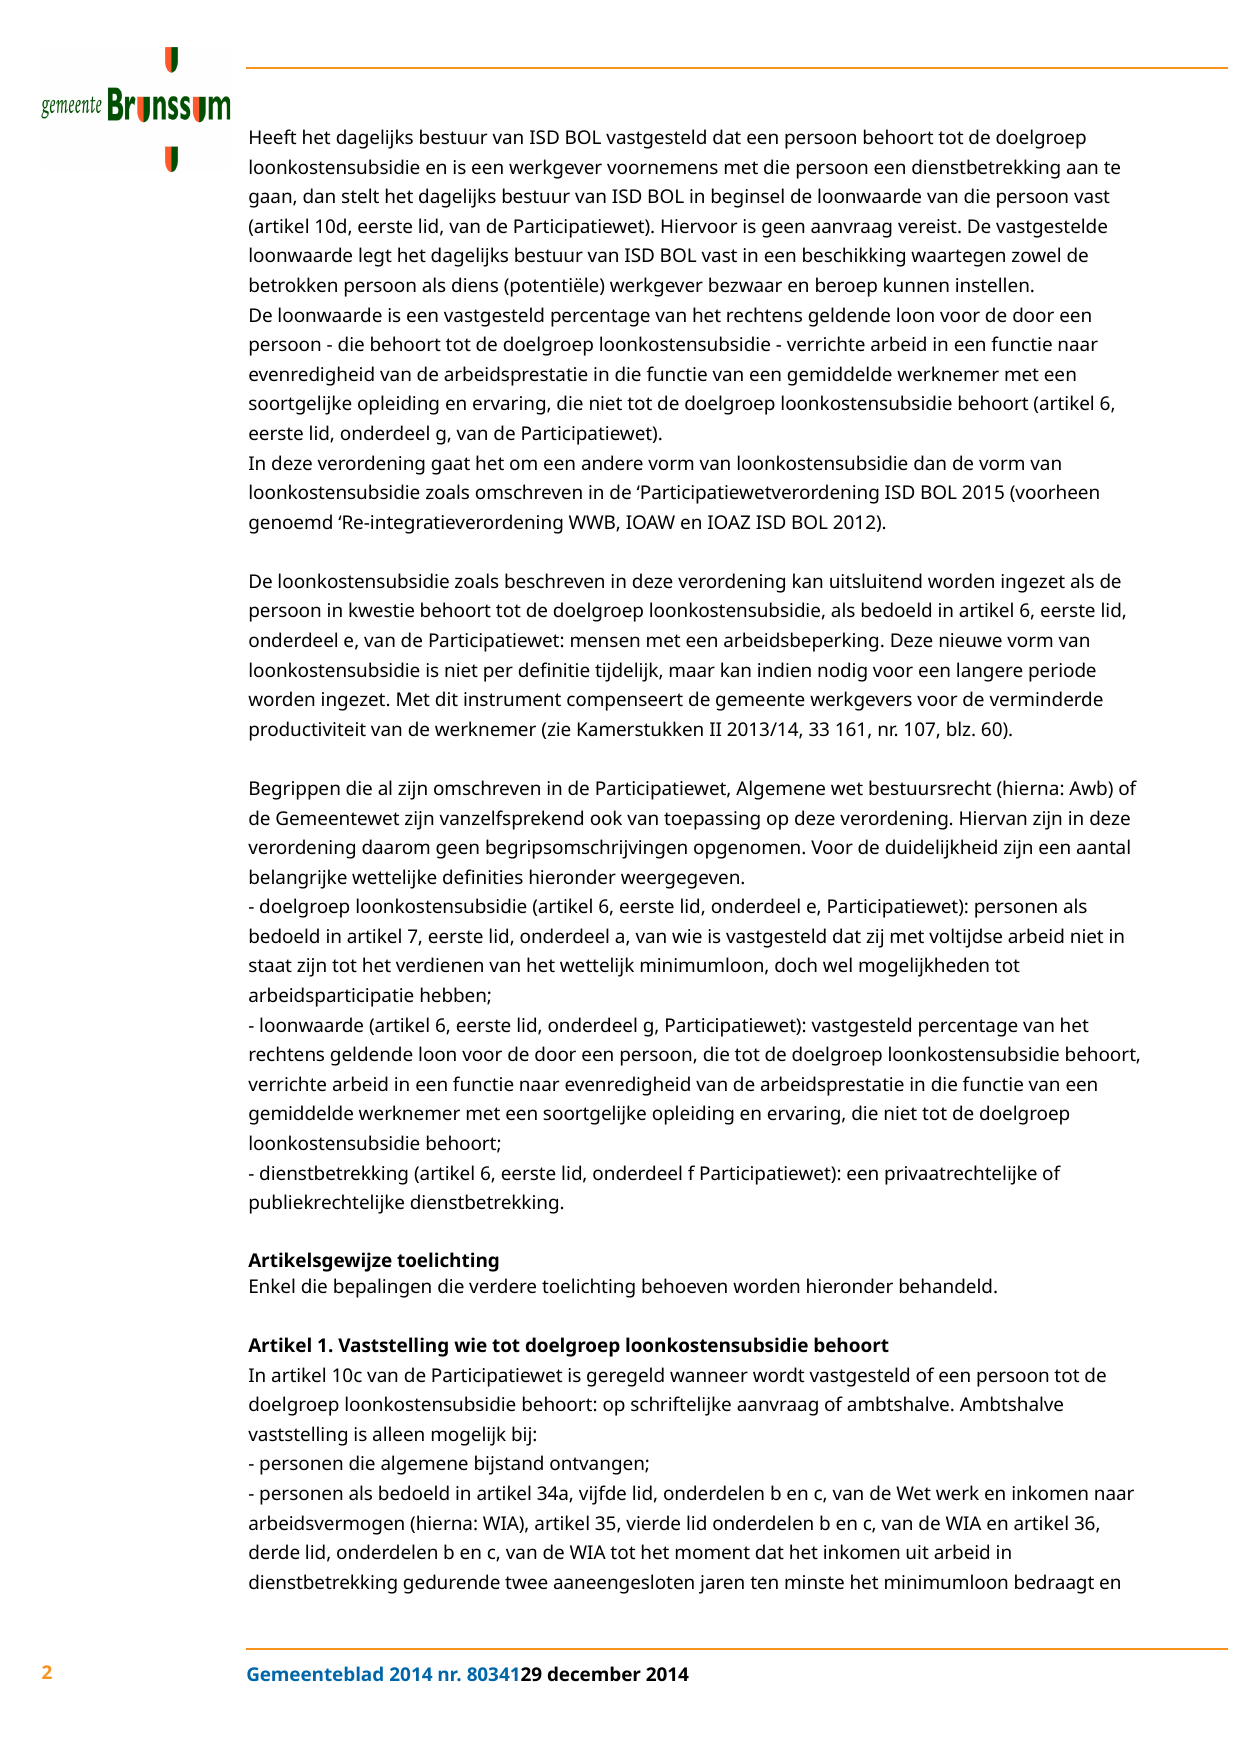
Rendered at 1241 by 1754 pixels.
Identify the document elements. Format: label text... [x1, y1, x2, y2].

text De loonkostensubsidie zoals beschreven in deze verordening kan uitsluitend worden ingezet als de persoon in kwestie behoort tot de doelgroep loonkostensubsidie, als bedoeld in artikel 6, eerste lid, onderdeel e, van de Participatiewet: mensen met een arbeidsbeperking. Deze nieuwe vorm van loonkostensubsidie is niet per definitie tijdelijk, maar kan indien nodig voor een langere periode worden ingezet. Met dit instrument compenseert de gemeente werkgevers voor de verminderde productiviteit van de werknemer (zie Kamerstukken II 2013/14, 33 161, nr. 107, blz. 60). [248, 568, 1152, 742]
text Begrippen die al zijn omschreven in de Participatiewet, Algemene wet bestuursrecht (hierna: Awb) of de Gemeentewet zijn vanzelfsprekend ook van toepassing op deze verordening. Hiervan zijn in deze verordening daarom geen begripsomschrijvingen opgenomen. Voor de duidelijkheid zijn een aantal belangrijke wettelijke definities hieronder weergegeven. [248, 775, 1152, 890]
text In deze verordening gaat het om een andere vorm van loonkostensubsidie dan de vorm van loonkostensubsidie zoals omschreven in de ‘Participatiewetverordening ISD BOL 2015 (voorheen genoemd ‘Re-integratieverordening WWB, IOAW en IOAZ ISD BOL 2012). [248, 450, 1152, 535]
text Artikelsgewijze toelichting [248, 1245, 1152, 1273]
text Artikel 1. Vaststelling wie tot doelgroep loonkostensubsidie behoort [248, 1332, 1152, 1358]
text - loonwaarde (artikel 6, eerste lid, onderdeel g, Participatiewet): vastgesteld percentage van het rechtens geldende loon voor de door een persoon, die tot de doelgroep loonkostensubsidie behoort, verrichte arbeid in een functie naar evenredigheid van de arbeidsprestatie in die functie van een gemiddelde werknemer met een soortgelijke opleiding en ervaring, die niet tot de doelgroep loonkostensubsidie behoort; [248, 1012, 1152, 1156]
text - personen als bedoeld in artikel 34a, vijfde lid, onderdelen b en c, van de Wet werk en inkomen naar arbeidsvermogen (hierna: WIA), artikel 35, vierde lid onderdelen b en c, van de WIA en artikel 36, derde lid, onderdelen b en c, van de WIA tot het moment dat het inkomen uit arbeid in dienstbetrekking gedurende twee aaneengesloten jaren ten minste het minimumloon bedraagt en [248, 1480, 1152, 1595]
text - personen die algemene bijstand ontvangen; [248, 1451, 1152, 1476]
text De loonwaarde is een vastgesteld percentage van het rechtens geldende loon voor de door een persoon - die behoort tot de doelgroep loonkostensubsidie - verrichte arbeid in een functie naar evenredigheid van de arbeidsprestatie in die functie van een gemiddelde werknemer met een soortgelijke opleiding en ervaring, die niet tot de doelgroep loonkostensubsidie behoort (artikel 6, eerste lid, onderdeel g, van de Participatiewet). [248, 302, 1152, 446]
text In artikel 10c van de Participatiewet is geregeld wanneer wordt vastgesteld of een persoon tot de doelgroep loonkostensubsidie behoort: op schriftelijke aanvraag of ambtshalve. Ambtshalve vaststelling is alleen mogelijk bij: [248, 1362, 1152, 1447]
text - doelgroep loonkostensubsidie (artikel 6, eerste lid, onderdeel e, Participatiewet): personen als bedoeld in artikel 7, eerste lid, onderdeel a, van wie is vastgesteld dat zij met voltijdse arbeid niet in staat zijn tot het verdienen van het wettelijk minimumloon, doch wel mogelijkheden tot arbeidsparticipatie hebben; [248, 893, 1152, 1008]
text - dienstbetrekking (artikel 6, eerste lid, onderdeel f Participatiewet): een privaatrechtelijke of publiekrechtelijke dienstbetrekking. [248, 1160, 1152, 1215]
picture [41, 47, 231, 172]
text Heeft het dagelijks bestuur van ISD BOL vastgesteld dat een persoon behoort tot de doelgroep loonkostensubsidie en is een werkgever voornemens met die persoon een dienstbetrekking aan te gaan, dan stelt het dagelijks bestuur van ISD BOL in beginsel de loonwaarde van die persoon vast (artikel 10d, eerste lid, van de Participatiewet). Hiervoor is geen aanvraag vereist. De vastgestelde loonwaarde legt het dagelijks bestuur van ISD BOL vast in een beschikking waartegen zowel de betrokken persoon als diens (potentiële) werkgever bezwaar en beroep kunnen instellen. [248, 124, 1152, 298]
text Enkel die bepalingen die verdere toelichting behoeven worden hieronder behandeld. [248, 1273, 1152, 1299]
